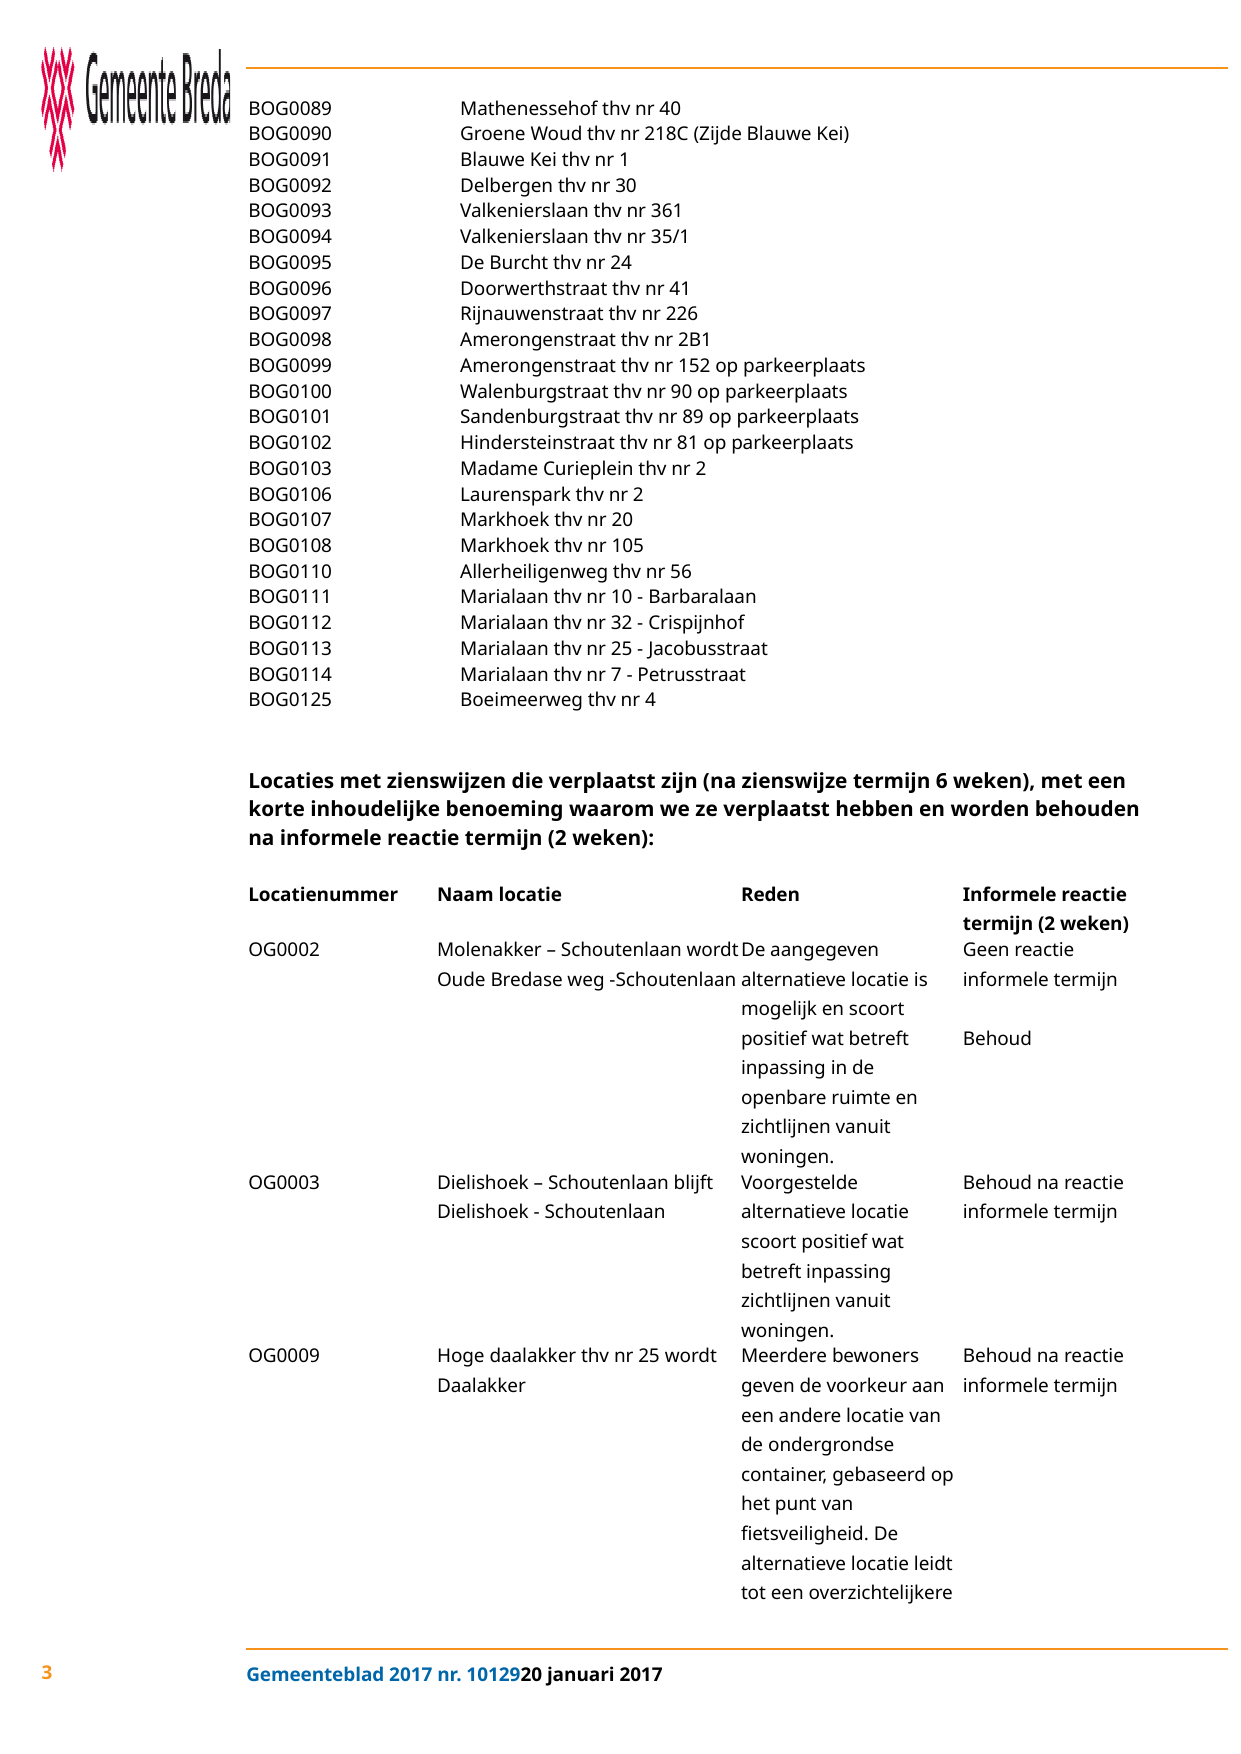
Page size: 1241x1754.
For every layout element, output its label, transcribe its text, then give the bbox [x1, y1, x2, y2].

table_cell Behoud na reactie informele termijn [963, 1343, 1152, 1605]
table_cell De aangegeven alternatieve locatie is mogelijk en scoort positief wat betreft inpassing in de openbare ruimte en zichtlijnen vanuit woningen. [741, 936, 963, 1169]
table_cell Hoge daalakker thv nr 25 wordt Daalakker [437, 1343, 741, 1605]
table_cell BOG0094 [248, 224, 460, 249]
table_cell BOG0114 [248, 661, 460, 687]
table_cell Markhoek thv nr 105 [460, 532, 1152, 558]
table_cell BOG0099 [248, 352, 460, 378]
table_cell BOG0110 [248, 558, 460, 584]
table_cell Molenakker – Schoutenlaan wordt Oude Bredase weg -Schoutenlaan [437, 936, 741, 1169]
table_cell BOG0097 [248, 301, 460, 326]
table_header Reden [741, 881, 963, 936]
table_cell Amerongenstraat thv nr 2B1 [460, 326, 1152, 352]
table_header Locatienummer [248, 881, 437, 936]
table_cell OG0003 [248, 1169, 437, 1343]
table_cell Marialaan thv nr 32 - Crispijnhof [460, 609, 1152, 635]
table_cell Rijnauwenstraat thv nr 226 [460, 301, 1152, 326]
table_cell De Burcht thv nr 24 [460, 249, 1152, 275]
table_cell BOG0103 [248, 455, 460, 481]
table_cell BOG0111 [248, 584, 460, 609]
table_cell Meerdere bewoners geven de voorkeur aan een andere locatie van de ondergrondse container, gebaseerd op het punt van fietsveiligheid. De alternatieve locatie leidt tot een overzichtelijkere [741, 1343, 963, 1605]
table_cell Mathenessehof thv nr 40 [460, 95, 1152, 121]
table_cell Sandenburgstraat thv nr 89 op parkeerplaats [460, 404, 1152, 429]
table_cell Valkenierslaan thv nr 35/1 [460, 224, 1152, 249]
table_cell Marialaan thv nr 10 - Barbaralaan [460, 584, 1152, 609]
table_cell BOG0095 [248, 249, 460, 275]
table_cell BOG0091 [248, 146, 460, 172]
table_cell BOG0125 [248, 687, 460, 712]
table_cell Voorgestelde alternatieve locatie scoort positief wat betreft inpassing zichtlijnen vanuit woningen. [741, 1169, 963, 1343]
table_cell OG0002 [248, 936, 437, 1169]
table_cell BOG0092 [248, 172, 460, 198]
table_cell BOG0101 [248, 404, 460, 429]
table_cell Dielishoek – Schoutenlaan blijft Dielishoek - Schoutenlaan [437, 1169, 741, 1343]
table_cell Walenburgstraat thv nr 90 op parkeerplaats [460, 378, 1152, 403]
table_cell OG0009 [248, 1343, 437, 1605]
table_cell BOG0108 [248, 532, 460, 558]
table_cell BOG0106 [248, 481, 460, 506]
table_cell Madame Curieplein thv nr 2 [460, 455, 1152, 481]
table_cell Allerheiligenweg thv nr 56 [460, 558, 1152, 584]
table_cell Marialaan thv nr 25 - Jacobusstraat [460, 635, 1152, 661]
table_cell BOG0090 [248, 121, 460, 146]
table_cell Doorwerthstraat thv nr 41 [460, 275, 1152, 301]
table_cell Hindersteinstraat thv nr 81 op parkeerplaats [460, 429, 1152, 455]
table_header Informele reactie termijn (2 weken) [963, 881, 1152, 936]
table_cell Amerongenstraat thv nr 152 op parkeerplaats [460, 352, 1152, 378]
table_cell BOG0100 [248, 378, 460, 403]
table_cell Laurenspark thv nr 2 [460, 481, 1152, 506]
table_cell Delbergen thv nr 30 [460, 172, 1152, 198]
table_cell BOG0107 [248, 506, 460, 532]
table_cell BOG0098 [248, 326, 460, 352]
table_cell Behoud na reactie informele termijn [963, 1169, 1152, 1343]
table_cell BOG0102 [248, 429, 460, 455]
picture [41, 47, 231, 172]
table_cell Valkenierslaan thv nr 361 [460, 198, 1152, 223]
table_cell Marialaan thv nr 7 - Petrusstraat [460, 661, 1152, 687]
table_cell Groene Woud thv nr 218C (Zijde Blauwe Kei) [460, 121, 1152, 146]
table_cell Boeimeerweg thv nr 4 [460, 687, 1152, 712]
table_cell BOG0089 [248, 95, 460, 121]
text Locaties met zienswijzen die verplaatst zijn (na zienswijze termijn 6 weken), met een korte inhoudelijke benoeming waarom we ze verplaatst hebben en worden behouden na informele reactie termijn (2 weken): [248, 766, 1152, 851]
table_cell BOG0113 [248, 635, 460, 661]
table_cell Blauwe Kei thv nr 1 [460, 146, 1152, 172]
table_cell Geen reactie informele termijn Behoud [963, 936, 1152, 1169]
table_cell BOG0096 [248, 275, 460, 301]
table_header Naam locatie [437, 881, 741, 936]
table_cell Markhoek thv nr 20 [460, 506, 1152, 532]
table_cell BOG0112 [248, 609, 460, 635]
table_cell BOG0093 [248, 198, 460, 223]
